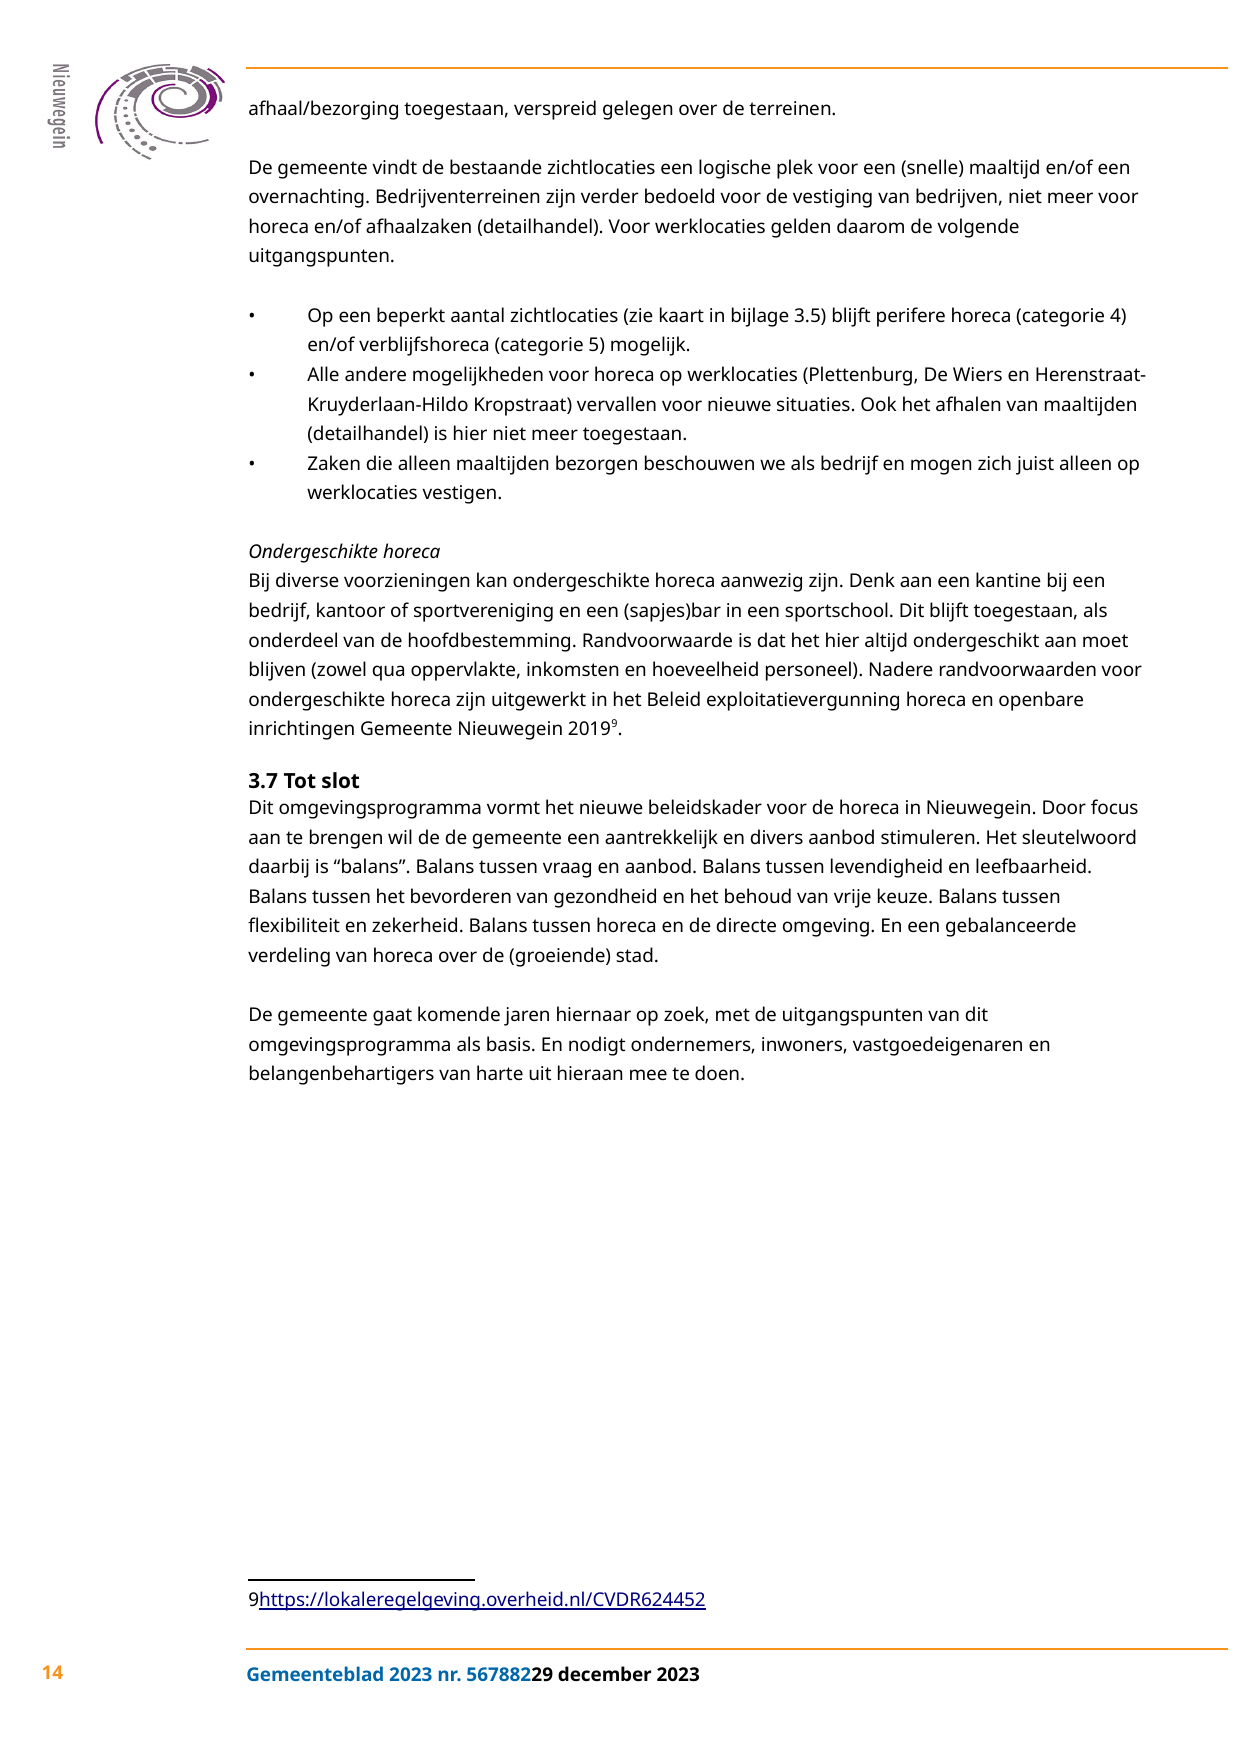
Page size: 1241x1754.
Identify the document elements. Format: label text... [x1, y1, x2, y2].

text 3.7 Tot slot [248, 766, 1152, 794]
text De gemeente gaat komende jaren hiernaar op zoek, met de uitgangspunten van dit omgevingsprogramma als basis. En nodigt ondernemers, inwoners, vastgoedeigenaren en belangenbehartigers van harte uit hieraan mee te doen. [248, 1001, 1152, 1086]
text Bij diverse voorzieningen kan ondergeschikte horeca aanwezig zijn. Denk aan een kantine bij een bedrijf, kantoor of sportvereniging en een (sapjes)bar in een sportschool. Dit blijft toegestaan, als onderdeel van de hoofdbestemming. Randvoorwaarde is dat het hier altijd ondergeschikt aan moet blijven (zowel qua oppervlakte, inkomsten en hoeveelheid personeel). Nadere randvoorwaarden voor ondergeschikte horeca zijn uitgewerkt in het Beleid exploitatievergunning horeca en openbare inrichtingen Gemeente Nieuwegein 2019. [248, 568, 1152, 741]
picture [41, 47, 231, 172]
text Dit omgevingsprogramma vormt het nieuwe beleidskader voor de horeca in Nieuwegein. Door focus aan te brengen wil de de gemeente een aantrekkelijk en divers aanbod stimuleren. Het sleutelwoord daarbij is “balans”. Balans tussen vraag en aanbod. Balans tussen levendigheid en leefbaarheid. Balans tussen het bevorderen van gezondheid en het behoud van vrije keuze. Balans tussen flexibiliteit en zekerheid. Balans tussen horeca en de directe omgeving. En een gebalanceerde verdeling van horeca over de (groeiende) stad. [248, 794, 1152, 968]
text https://lokaleregelgeving.overheid.nl/CVDR624452 [248, 1586, 1152, 1612]
text Ondergeschikte horeca [248, 538, 1152, 564]
text afhaal/bezorging toegestaan, verspreid gelegen over de terreinen. [248, 95, 1152, 121]
text De gemeente vindt de bestaande zichtlocaties een logische plek voor een (snelle) maaltijd en/of een overnachting. Bedrijventerreinen zijn verder bedoeld voor de vestiging van bedrijven, niet meer voor horeca en/of afhaalzaken (detailhandel). Voor werklocaties gelden daarom de volgende uitgangspunten. [248, 154, 1152, 268]
table_header Op een beperkt aantal zichtlocaties (zie kaart in bijlage 3.5) blijft perifere horeca (categorie 4) en/of verblijfshoreca (categorie 5) mogelijk. Alle andere mogelijkheden voor horeca op werklocaties (Plettenburg, De Wiers en Herenstraat-Kruyderlaan-Hildo Kropstraat) vervallen voor nieuwe situaties. Ook het afhalen van maaltijden (detailhandel) is hier niet meer toegestaan. Zaken die alleen maaltijden bezorgen beschouwen we als bedrijf en mogen zich juist alleen op werklocaties vestigen. [248, 302, 1152, 505]
